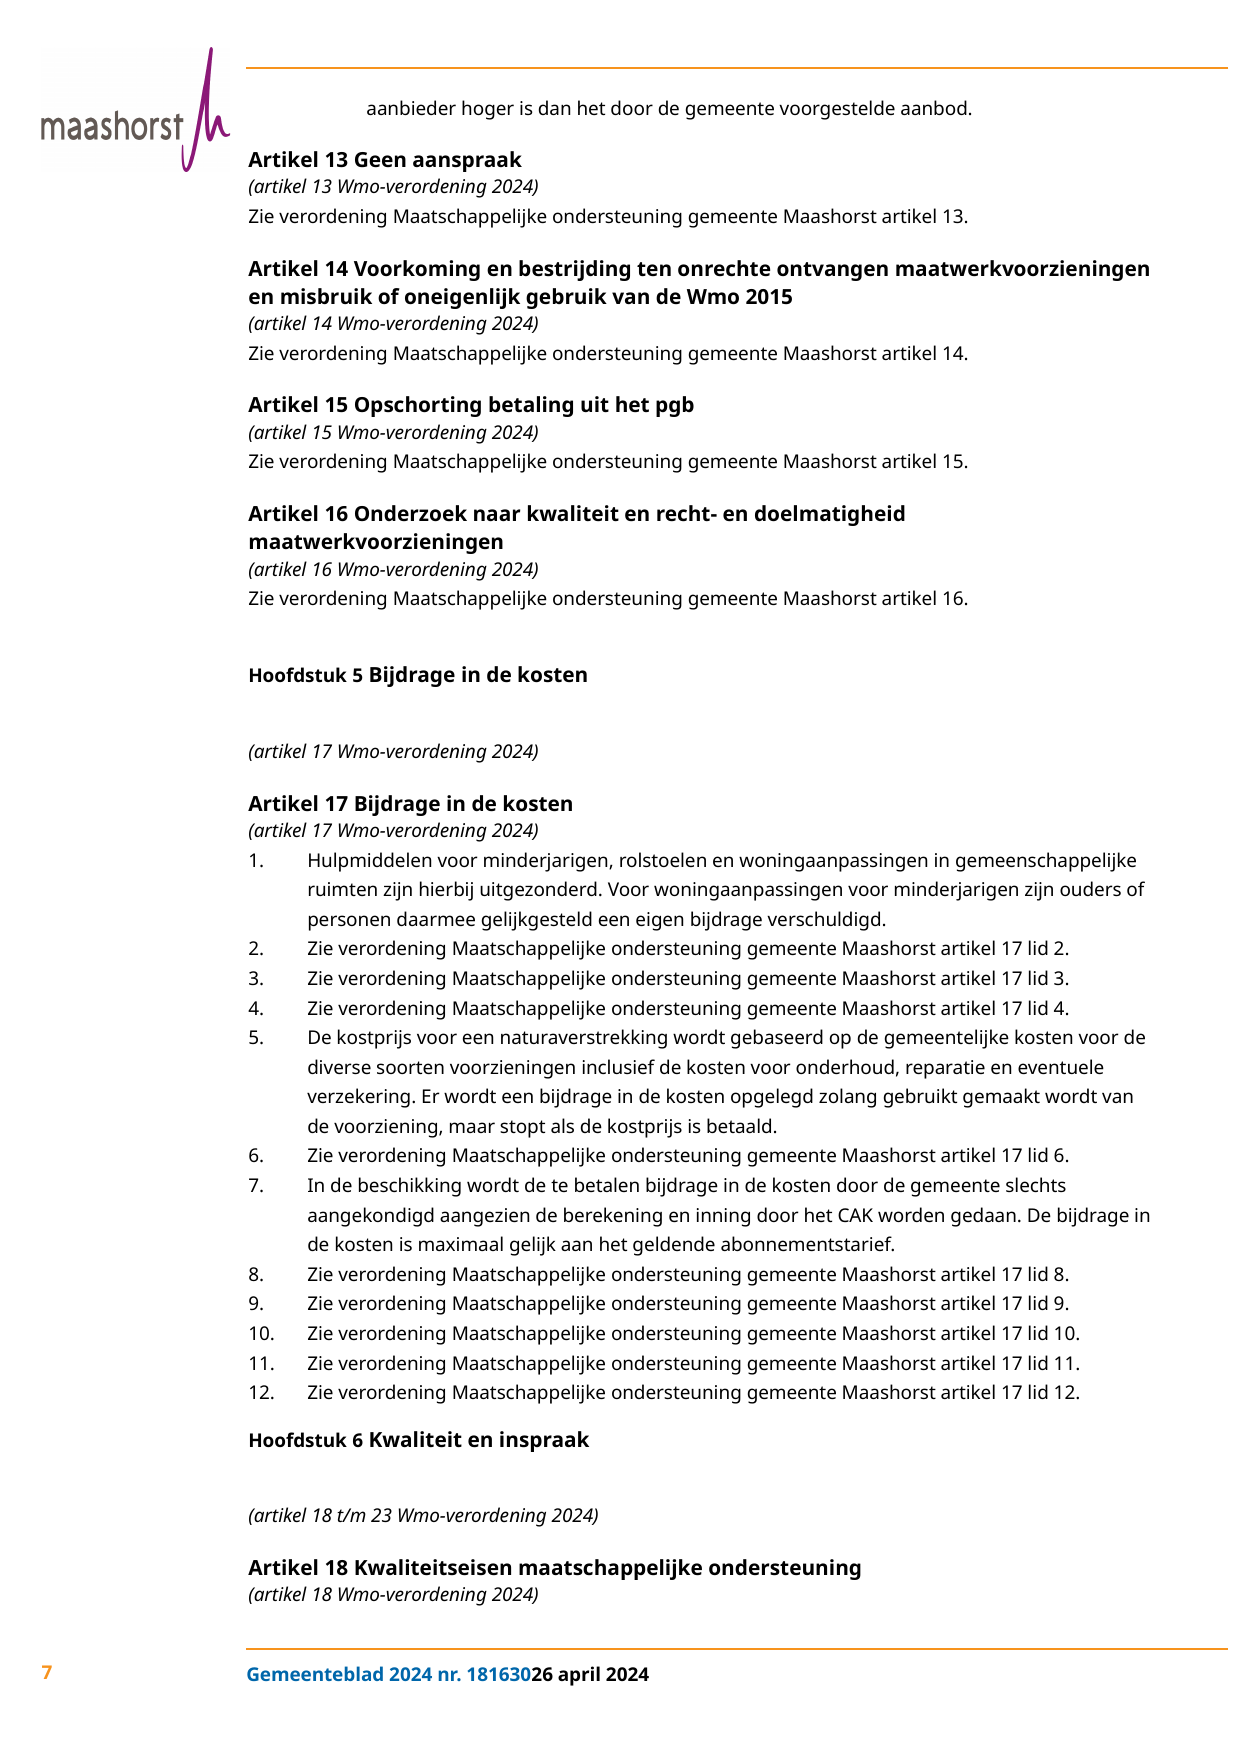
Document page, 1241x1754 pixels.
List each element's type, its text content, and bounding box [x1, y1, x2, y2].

text Zie verordening Maatschappelijke ondersteuning gemeente Maashorst artikel 15. [248, 448, 1152, 474]
list Zie verordening Maatschappelijke ondersteuning gemeente Maashorst artikel 17 lid 2. [248, 936, 1152, 961]
list Zie verordening Maatschappelijke ondersteuning gemeente Maashorst artikel 17 lid 4. [248, 995, 1152, 1020]
text (artikel 16 Wmo-verordening 2024) [248, 556, 1152, 582]
text Artikel 17 Bijdrage in de kosten [248, 789, 1152, 817]
text Zie verordening Maatschappelijke ondersteuning gemeente Maashorst artikel 16. [248, 585, 1152, 611]
list Zie verordening Maatschappelijke ondersteuning gemeente Maashorst artikel 17 lid 10. [248, 1320, 1152, 1346]
text Artikel 13 Geen aanspraak [248, 145, 1152, 174]
text Zie verordening Maatschappelijke ondersteuning gemeente Maashorst artikel 13. [248, 203, 1152, 229]
text Hoofdstuk 6 Kwaliteit en inspraak [248, 1425, 1152, 1453]
text (artikel 17 Wmo-verordening 2024) [248, 817, 1152, 843]
text Zie verordening Maatschappelijke ondersteuning gemeente Maashorst artikel 14. [248, 340, 1152, 366]
text (artikel 18 t/m 23 Wmo-verordening 2024) [248, 1503, 1152, 1528]
text (artikel 13 Wmo-verordening 2024) [248, 174, 1152, 199]
text Artikel 16 Onderzoek naar kwaliteit en recht- en doelmatigheid maatwerkvoorzieningen [248, 499, 1152, 556]
text Artikel 15 Opschorting betaling uit het pgb [248, 391, 1152, 419]
list De kostprijs voor een naturaverstrekking wordt gebaseerd op de gemeentelijke kosten voor de diverse soorten voorzieningen inclusief de kosten voor onderhoud, reparatie en eventuele verzekering. Er wordt een bijdrage in de kosten opgelegd zolang gebruikt gemaakt wordt van de voorziening, maar stopt als de kostprijs is betaald. [248, 1024, 1152, 1139]
list aanbieder hoger is dan het door de gemeente voorgestelde aanbod. [307, 95, 1152, 121]
picture [41, 47, 231, 172]
list In de beschikking wordt de te betalen bijdrage in de kosten door de gemeente slechts aangekondigd aangezien de berekening en inning door het CAK worden gedaan. De bijdrage in de kosten is maximaal gelijk aan het geldende abonnementstarief. [248, 1172, 1152, 1257]
text Artikel 18 Kwaliteitseisen maatschappelijke ondersteuning [248, 1553, 1152, 1581]
list Hulpmiddelen voor minderjarigen, rolstoelen en woningaanpassingen in gemeenschappelijke ruimten zijn hierbij uitgezonderd. Voor woningaanpassingen voor minderjarigen zijn ouders of personen daarmee gelijkgesteld een eigen bijdrage verschuldigd. [248, 847, 1152, 932]
text Artikel 14 Voorkoming en bestrijding ten onrechte ontvangen maatwerkvoorzieningen en misbruik of oneigenlijk gebruik van de Wmo 2015 [248, 254, 1152, 311]
text (artikel 18 Wmo-verordening 2024) [248, 1581, 1152, 1607]
text Hoofdstuk 5 Bijdrage in de kosten [248, 661, 1152, 689]
list Zie verordening Maatschappelijke ondersteuning gemeente Maashorst artikel 17 lid 8. [248, 1261, 1152, 1287]
list Zie verordening Maatschappelijke ondersteuning gemeente Maashorst artikel 17 lid 12. [248, 1379, 1152, 1405]
list Zie verordening Maatschappelijke ondersteuning gemeente Maashorst artikel 17 lid 11. [248, 1350, 1152, 1375]
text (artikel 15 Wmo-verordening 2024) [248, 419, 1152, 445]
list Zie verordening Maatschappelijke ondersteuning gemeente Maashorst artikel 17 lid 6. [248, 1143, 1152, 1168]
list Zie verordening Maatschappelijke ondersteuning gemeente Maashorst artikel 17 lid 3. [248, 965, 1152, 991]
text (artikel 14 Wmo-verordening 2024) [248, 311, 1152, 336]
list Zie verordening Maatschappelijke ondersteuning gemeente Maashorst artikel 17 lid 9. [248, 1291, 1152, 1316]
text (artikel 17 Wmo-verordening 2024) [248, 738, 1152, 764]
